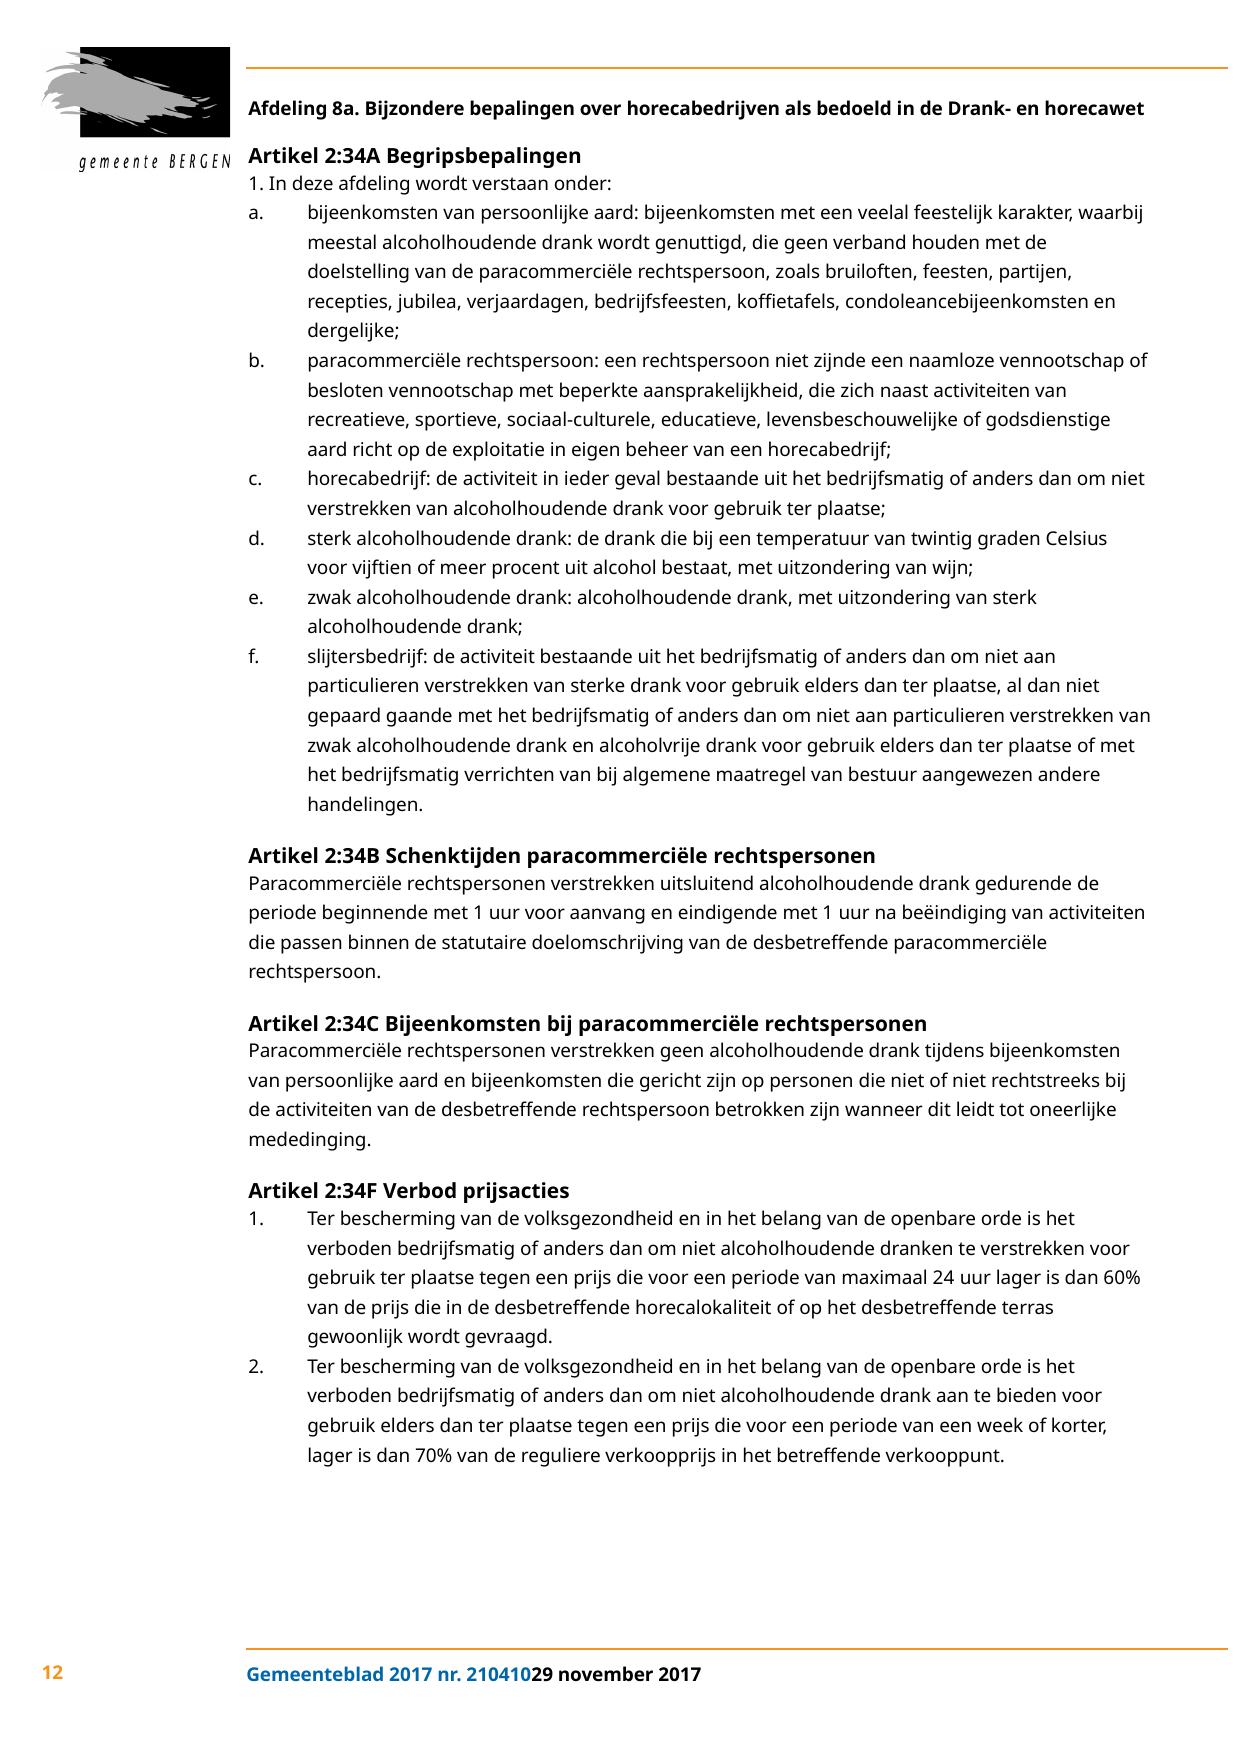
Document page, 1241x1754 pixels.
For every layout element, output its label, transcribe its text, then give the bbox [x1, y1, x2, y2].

text Afdeling 8a. Bijzondere bepalingen over horecabedrijven als bedoeld in de Drank- en horecawet [248, 95, 1152, 121]
list sterk alcoholhoudende drank: de drank die bij een temperatuur van twintig graden Celsius voor vijftien of meer procent uit alcohol bestaat, met uitzondering van wijn; [248, 525, 1152, 580]
list Ter bescherming van de volksgezondheid en in het belang van de openbare orde is het verboden bedrijfsmatig of anders dan om niet alcoholhoudende dranken te verstrekken voor gebruik ter plaatse tegen een prijs die voor een periode van maximaal 24 uur lager is dan 60% van de prijs die in de desbetreffende horecalokaliteit of op het desbetreffende terras gewoonlijk wordt gevraagd. [248, 1205, 1152, 1349]
list horecabedrijf: de activiteit in ieder geval bestaande uit het bedrijfsmatig of anders dan om niet verstrekken van alcoholhoudende drank voor gebruik ter plaatse; [248, 466, 1152, 521]
text 1. In deze afdeling wordt verstaan onder: [248, 170, 1152, 196]
list zwak alcoholhoudende drank: alcoholhoudende drank, met uitzondering van sterk alcoholhoudende drank; [248, 584, 1152, 639]
text Paracommerciële rechtspersonen verstrekken geen alcoholhoudende drank tijdens bijeenkomsten van persoonlijke aard en bijeenkomsten die gericht zijn op personen die niet of niet rechtstreeks bij de activiteiten van de desbetreffende rechtspersoon betrokken zijn wanneer dit leidt tot oneerlijke mededinging. [248, 1037, 1152, 1152]
picture [41, 47, 231, 172]
list paracommerciële rechtspersoon: een rechtspersoon niet zijnde een naamloze vennootschap of besloten vennootschap met beperkte aansprakelijkheid, die zich naast activiteiten van recreatieve, sportieve, sociaal-culturele, educatieve, levensbeschouwelijke of godsdienstige aard richt op de exploitatie in eigen beheer van een horecabedrijf; [248, 347, 1152, 462]
list bijeenkomsten van persoonlijke aard: bijeenkomsten met een veelal feestelijk karakter, waarbij meestal alcoholhoudende drank wordt genuttigd, die geen verband houden met de doelstelling van de paracommerciële rechtspersoon, zoals bruiloften, feesten, partijen, recepties, jubilea, verjaardagen, bedrijfsfeesten, koffietafels, condoleancebijeenkomsten en dergelijke; [248, 199, 1152, 343]
list slijtersbedrijf: de activiteit bestaande uit het bedrijfsmatig of anders dan om niet aan particulieren verstrekken van sterke drank voor gebruik elders dan ter plaatse, al dan niet gepaard gaande met het bedrijfsmatig of anders dan om niet aan particulieren verstrekken van zwak alcoholhoudende drank en alcoholvrije drank voor gebruik elders dan ter plaatse of met het bedrijfsmatig verrichten van bij algemene maatregel van bestuur aangewezen andere handelingen. [248, 643, 1152, 817]
list Ter bescherming van de volksgezondheid en in het belang van de openbare orde is het verboden bedrijfsmatig of anders dan om niet alcoholhoudende drank aan te bieden voor gebruik elders dan ter plaatse tegen een prijs die voor een periode van een week of korter, lager is dan 70% van de reguliere verkoopprijs in het betreffende verkooppunt. [248, 1353, 1152, 1467]
text Artikel 2:34B Schenktijden paracommerciële rechtspersonen [248, 841, 1152, 870]
text Artikel 2:34A Begripsbepalingen [248, 141, 1152, 170]
text Paracommerciële rechtspersonen verstrekken uitsluitend alcoholhoudende drank gedurende de periode beginnende met 1 uur voor aanvang en eindigende met 1 uur na beëindiging van activiteiten die passen binnen de statutaire doelomschrijving van de desbetreffende paracommerciële rechtspersoon. [248, 870, 1152, 984]
text Artikel 2:34C Bijeenkomsten bij paracommerciële rechtspersonen [248, 1009, 1152, 1037]
text Artikel 2:34F Verbod prijsacties [248, 1177, 1152, 1205]
